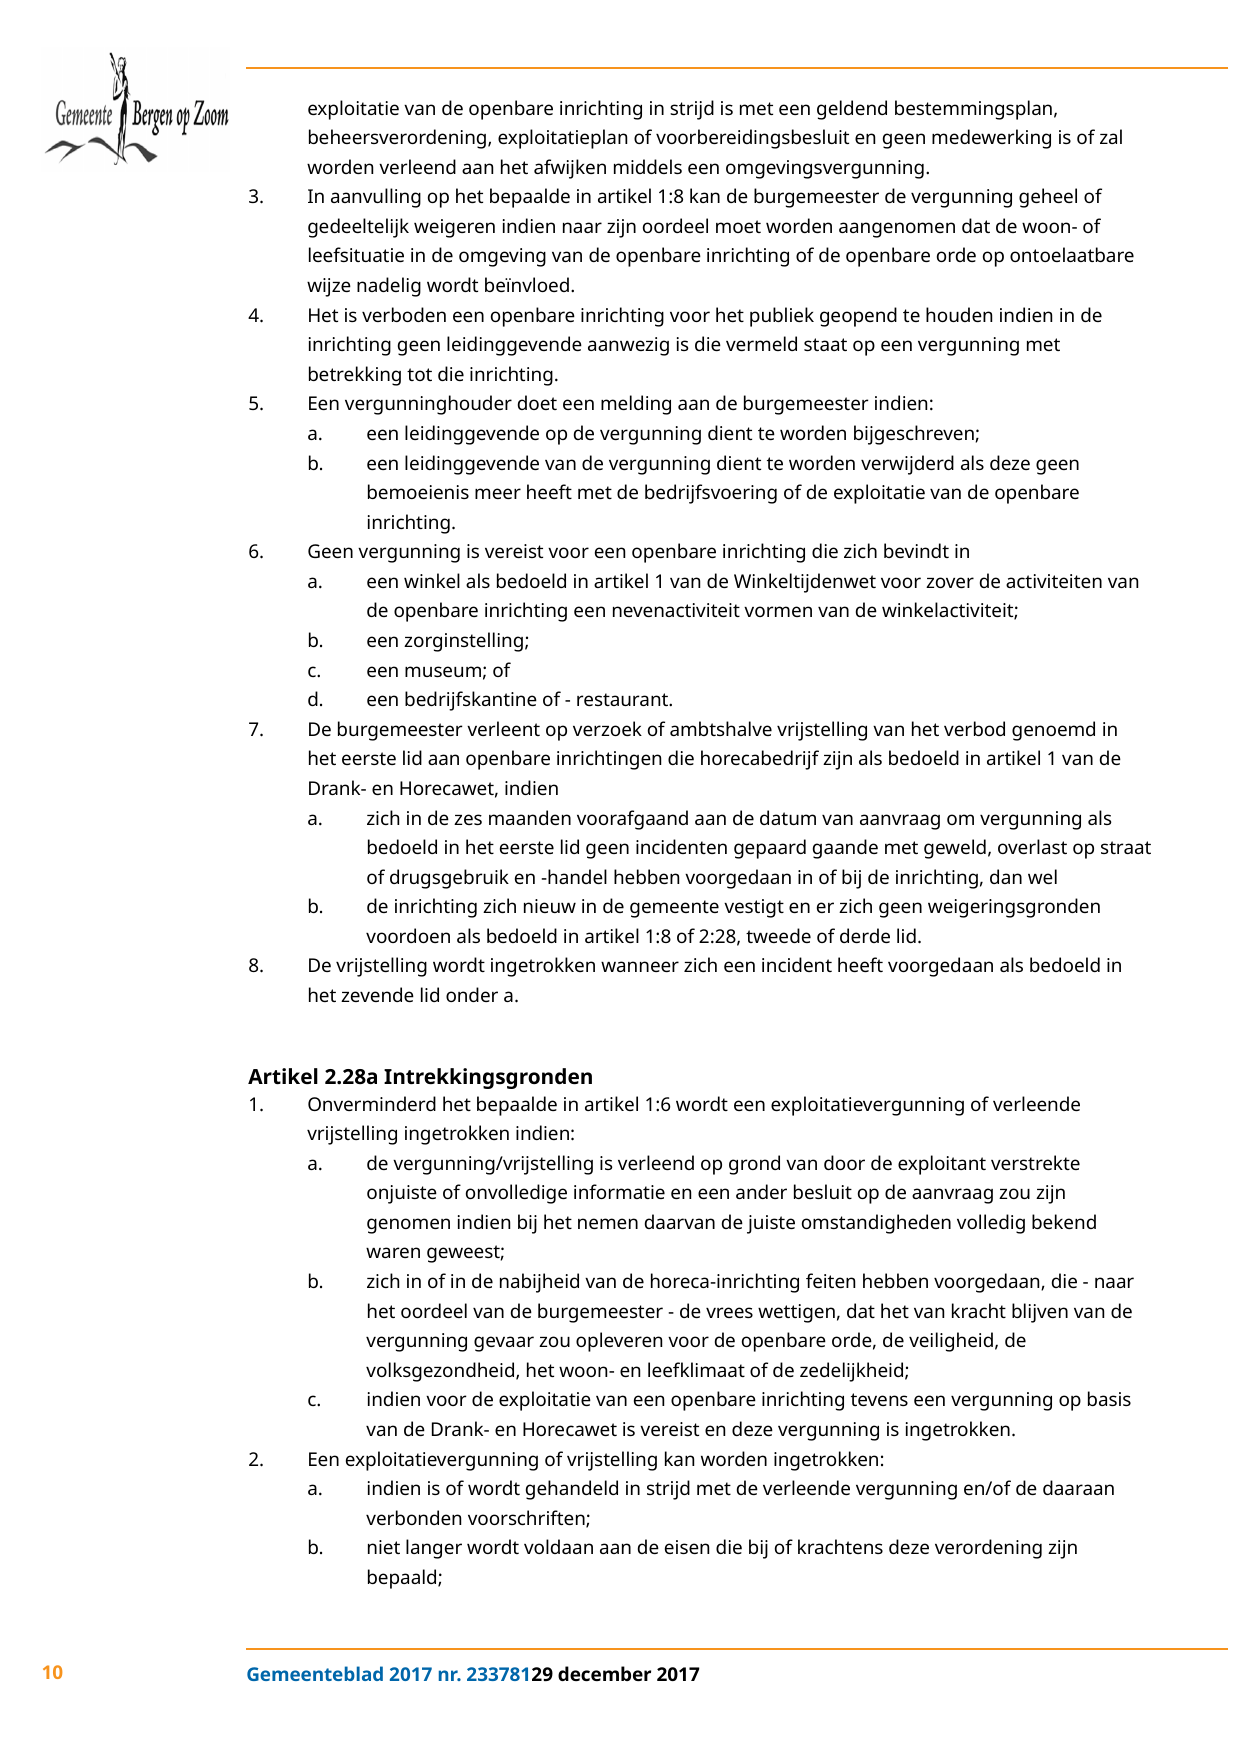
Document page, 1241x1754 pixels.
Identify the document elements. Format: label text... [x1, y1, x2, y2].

list Het is verboden een openbare inrichting voor het publiek geopend te houden indien in de inrichting geen leidinggevende aanwezig is die vermeld staat op een vergunning met betrekking tot die inrichting. [248, 302, 1152, 387]
list indien voor de exploitatie van een openbare inrichting tevens een vergunning op basis van de Drank- en Horecawet is vereist en deze vergunning is ingetrokken. [307, 1387, 1152, 1442]
list Een exploitatievergunning of vrijstelling kan worden ingetrokken: [248, 1446, 1152, 1471]
list indien is of wordt gehandeld in strijd met de verleende vergunning en/of de daaraan verbonden voorschriften; [307, 1475, 1152, 1531]
text Artikel 2.28a Intrekkingsgronden [248, 1062, 1152, 1091]
list Een vergunninghouder doet een melding aan de burgemeester indien: [248, 391, 1152, 416]
list een bedrijfskantine of - restaurant. [307, 686, 1152, 712]
list niet langer wordt voldaan aan de eisen die bij of krachtens deze verordening zijn bepaald; [307, 1534, 1152, 1590]
list een zorginstelling; [307, 627, 1152, 653]
picture [41, 47, 231, 172]
list zich in of in de nabijheid van de horeca-inrichting feiten hebben voorgedaan, die - naar het oordeel van de burgemeester - de vrees wettigen, dat het van kracht blijven van de vergunning gevaar zou opleveren voor de openbare orde, de veiligheid, de volksgezondheid, het woon- en leefklimaat of de zedelijkheid; [307, 1268, 1152, 1383]
list zich in de zes maanden voorafgaand aan de datum van aanvraag om vergunning als bedoeld in het eerste lid geen incidenten gepaard gaande met geweld, overlast op straat of drugsgebruik en -handel hebben voorgedaan in of bij de inrichting, dan wel [307, 805, 1152, 890]
list de vergunning/vrijstelling is verleend op grond van door de exploitant verstrekte onjuiste of onvolledige informatie en een ander besluit op de aanvraag zou zijn genomen indien bij het nemen daarvan de juiste omstandigheden volledig bekend waren geweest; [307, 1150, 1152, 1264]
list De vrijstelling wordt ingetrokken wanneer zich een incident heeft voorgedaan als bedoeld in het zevende lid onder a. [248, 953, 1152, 1008]
list De burgemeester verleent op verzoek of ambtshalve vrijstelling van het verbod genoemd in het eerste lid aan openbare inrichtingen die horecabedrijf zijn als bedoeld in artikel 1 van de Drank- en Horecawet, indien [248, 716, 1152, 801]
list In aanvulling op het bepaalde in artikel 1:8 kan de burgemeester de vergunning geheel of gedeeltelijk weigeren indien naar zijn oordeel moet worden aangenomen dat de woon- of leefsituatie in de omgeving van de openbare inrichting of de openbare orde op ontoelaatbare wijze nadelig wordt beïnvloed. [248, 183, 1152, 298]
list exploitatie van de openbare inrichting in strijd is met een geldend bestemmingsplan, beheersverordening, exploitatieplan of voorbereidingsbesluit en geen medewerking is of zal worden verleend aan het afwijken middels een omgevingsvergunning. [248, 95, 1152, 180]
list Geen vergunning is vereist voor een openbare inrichting die zich bevindt in [248, 538, 1152, 564]
list de inrichting zich nieuw in de gemeente vestigt en er zich geen weigeringsgronden voordoen als bedoeld in artikel 1:8 of 2:28, tweede of derde lid. [307, 893, 1152, 949]
list Onverminderd het bepaalde in artikel 1:6 wordt een exploitatievergunning of verleende vrijstelling ingetrokken indien: [248, 1091, 1152, 1146]
list een museum; of [307, 657, 1152, 683]
list een leidinggevende van de vergunning dient te worden verwijderd als deze geen bemoeienis meer heeft met de bedrijfsvoering of de exploitatie van de openbare inrichting. [307, 450, 1152, 535]
list een leidinggevende op de vergunning dient te worden bijgeschreven; [307, 420, 1152, 446]
list een winkel als bedoeld in artikel 1 van de Winkeltijdenwet voor zover de activiteiten van de openbare inrichting een nevenactiviteit vormen van de winkelactiviteit; [307, 568, 1152, 623]
